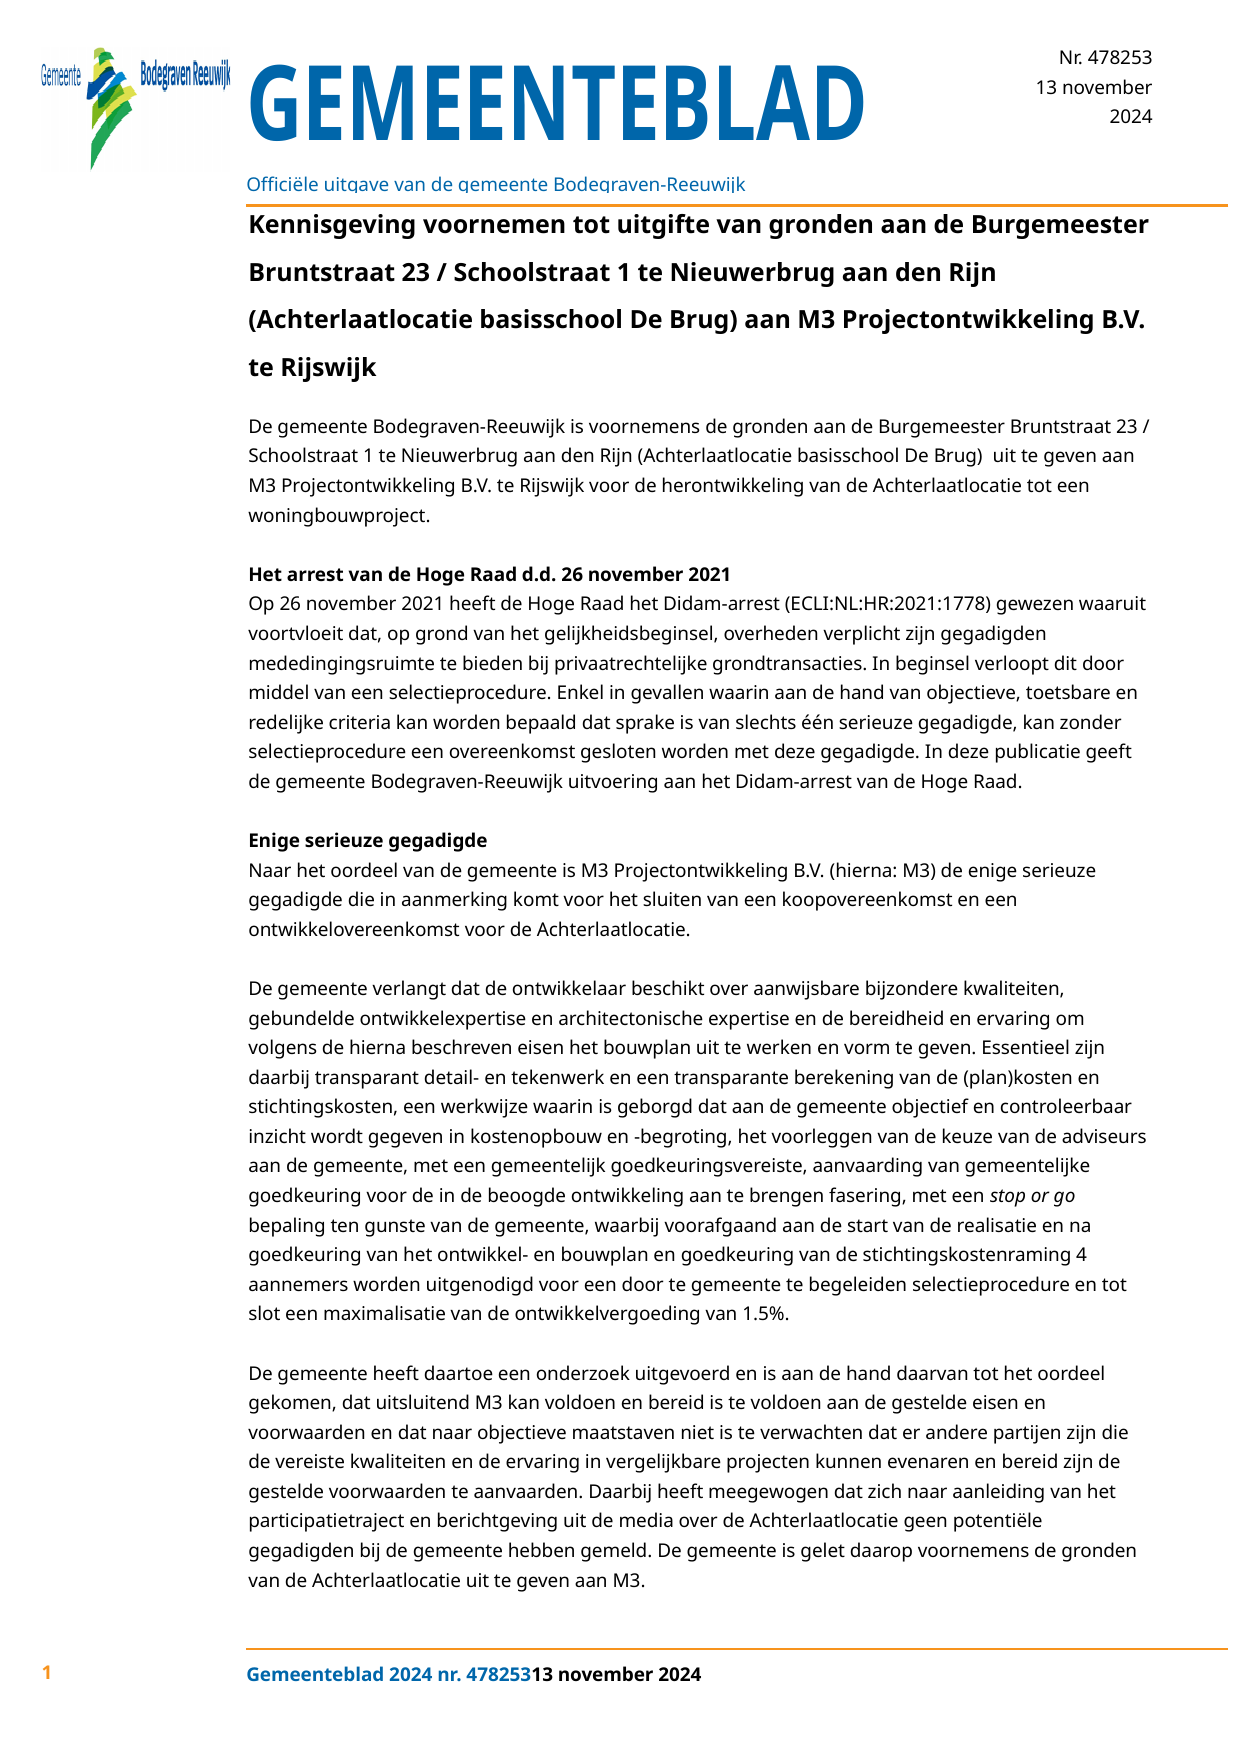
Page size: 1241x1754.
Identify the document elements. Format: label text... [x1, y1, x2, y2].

text Kennisgeving voornemen tot uitgifte van gronden aan de Burgemeester Bruntstraat 23 / Schoolstraat 1 te Nieuwerbrug aan den Rijn (Achterlaatlocatie basisschool De Brug) aan M3 Projectontwikkeling B.V. te Rijswijk [248, 207, 1152, 384]
text Naar het oordeel van de gemeente is M3 Projectontwikkeling B.V. (hierna: M3) de enige serieuze gegadigde die in aanmerking komt voor het sluiten van een koopovereenkomst en een ontwikkelovereenkomst voor de Achterlaatlocatie. [248, 857, 1152, 942]
text De gemeente heeft daartoe een onderzoek uitgevoerd en is aan de hand daarvan tot het oordeel gekomen, dat uitsluitend M3 kan voldoen en bereid is te voldoen aan de gestelde eisen en voorwaarden en dat naar objectieve maatstaven niet is te verwachten dat er andere partijen zijn die de vereiste kwaliteiten en de ervaring in vergelijkbare projecten kunnen evenaren en bereid zijn de gestelde voorwaarden te aanvaarden. Daarbij heeft meegewogen dat zich naar aanleiding van het participatietraject en berichtgeving uit de media over de Achterlaatlocatie geen potentiële gegadigden bij de gemeente hebben gemeld. De gemeente is gelet daarop voornemens de gronden van de Achterlaatlocatie uit te geven aan M3. [248, 1360, 1152, 1593]
text Op 26 november 2021 heeft de Hoge Raad het Didam-arrest (ECLI:NL:HR:2021:1778) gewezen waaruit voortvloeit dat, op grond van het gelijkheidsbeginsel, overheden verplicht zijn gegadigden mededingingsruimte te bieden bij privaatrechtelijke grondtransacties. In beginsel verloopt dit door middel van een selectieprocedure. Enkel in gevallen waarin aan de hand van objectieve, toetsbare en redelijke criteria kan worden bepaald dat sprake is van slechts één serieuze gegadigde, kan zonder selectieprocedure een overeenkomst gesloten worden met deze gegadigde. In deze publicatie geeft de gemeente Bodegraven-Reeuwijk uitvoering aan het Didam-arrest van de Hoge Raad. [248, 591, 1152, 794]
text De gemeente verlangt dat de ontwikkelaar beschikt over aanwijsbare bijzondere kwaliteiten, gebundelde ontwikkelexpertise en architectonische expertise en de bereidheid en ervaring om volgens de hierna beschreven eisen het bouwplan uit te werken en vorm te geven. Essentieel zijn daarbij transparant detail- en tekenwerk en een transparante berekening van de (plan)kosten en stichtingskosten, een werkwijze waarin is geborgd dat aan de gemeente objectief en controleerbaar inzicht wordt gegeven in kostenopbouw en -begroting, het voorleggen van de keuze van de adviseurs aan de gemeente, met een gemeentelijk goedkeuringsvereiste, aanvaarding van gemeentelijke goedkeuring voor de in de beoogde ontwikkeling aan te brengen fasering, met een stop or go bepaling ten gunste van de gemeente, waarbij voorafgaand aan de start van de realisatie en na goedkeuring van het ontwikkel- en bouwplan en goedkeuring van de stichtingskostenraming 4 aannemers worden uitgenodigd voor een door te gemeente te begeleiden selectieprocedure en tot slot een maximalisatie van de ontwikkelvergoeding van 1.5%. [248, 975, 1152, 1326]
text De gemeente Bodegraven-Reeuwijk is voornemens de gronden aan de Burgemeester Bruntstraat 23 / Schoolstraat 1 te Nieuwerbrug aan den Rijn (Achterlaatlocatie basisschool De Brug) uit te geven aan M3 Projectontwikkeling B.V. te Rijswijk voor de herontwikkeling van de Achterlaatlocatie tot een woningbouwproject. [248, 413, 1152, 528]
picture [41, 47, 231, 172]
text Het arrest van de Hoge Raad d.d. 26 november 2021 [248, 561, 1152, 587]
text Enige serieuze gegadigde [248, 827, 1152, 853]
